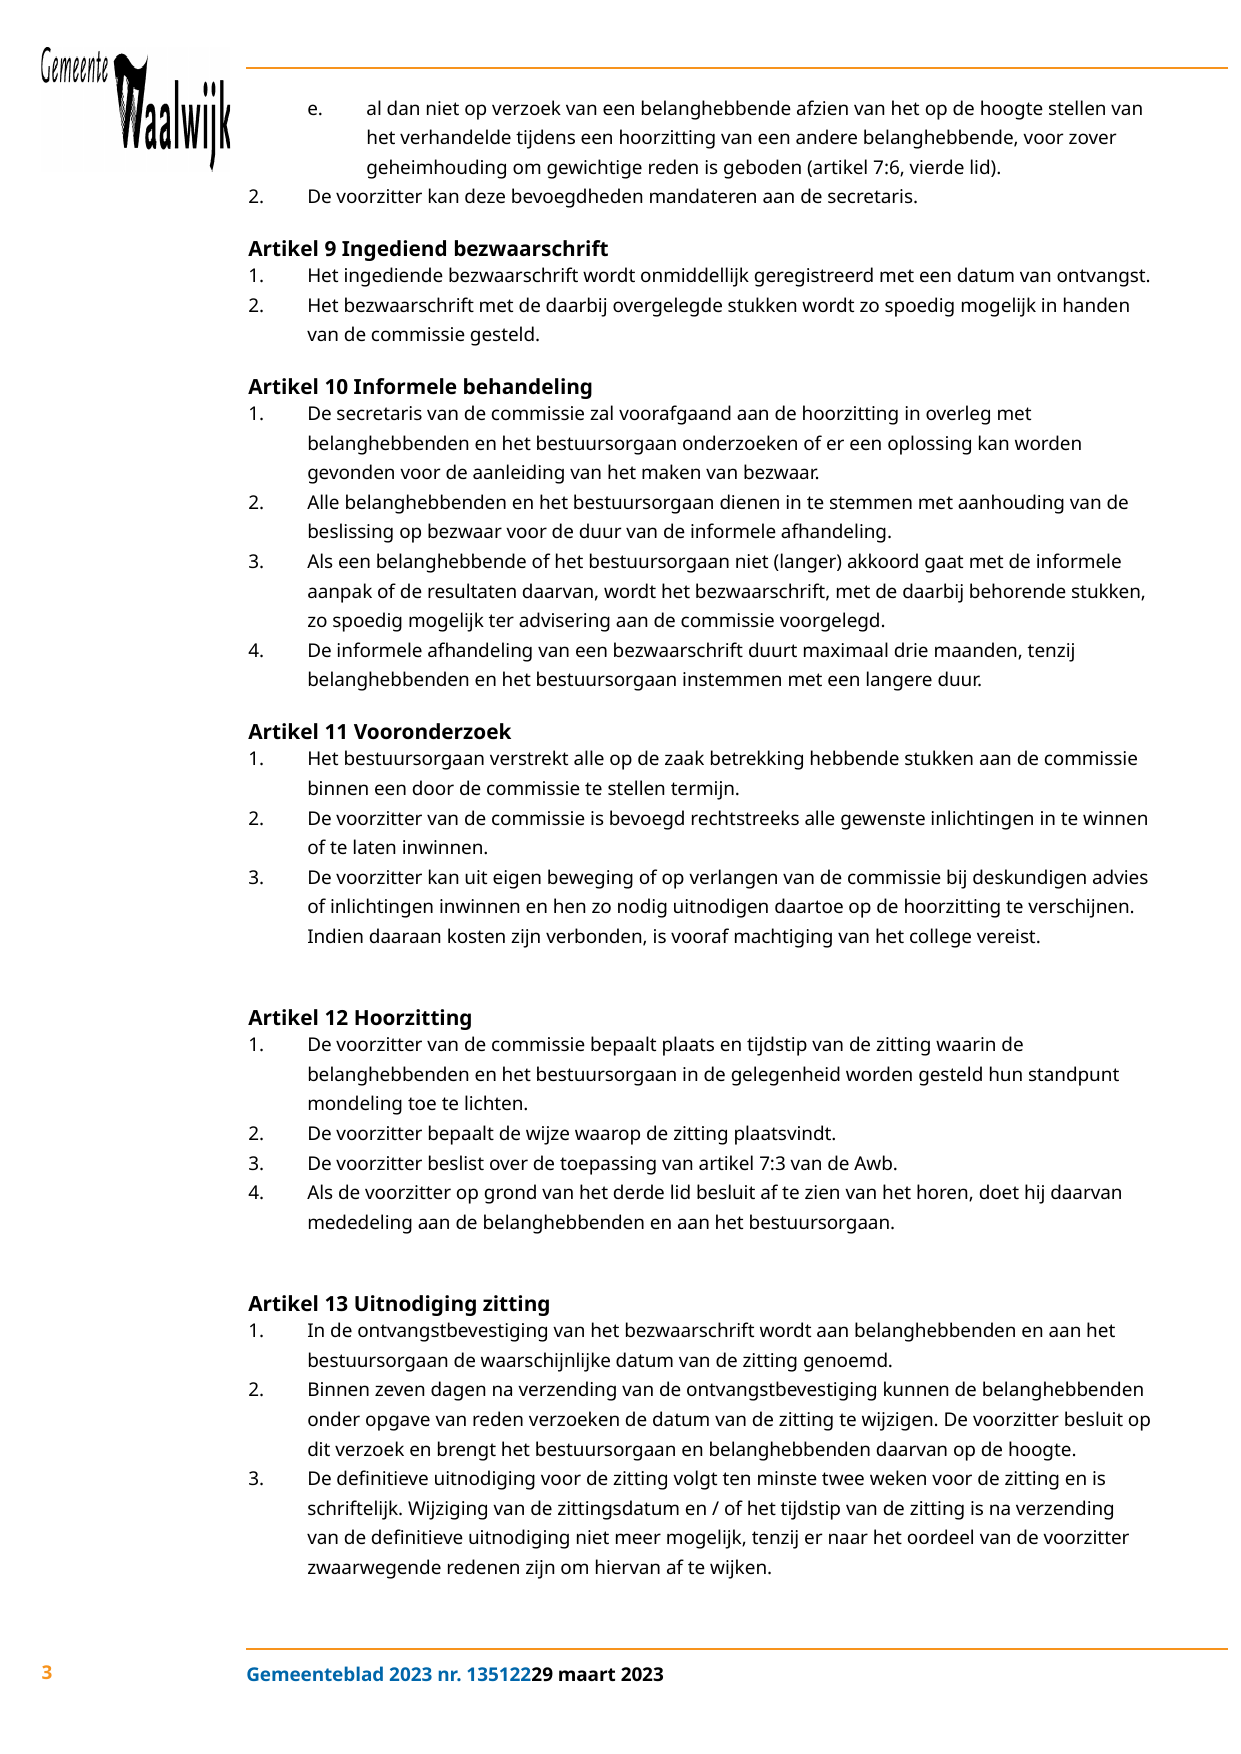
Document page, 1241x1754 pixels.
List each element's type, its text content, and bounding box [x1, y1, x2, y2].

text Artikel 13 Uitnodiging zitting [248, 1289, 1152, 1317]
list Het bestuursorgaan verstrekt alle op de zaak betrekking hebbende stukken aan de commissie binnen een door de commissie te stellen termijn. [248, 746, 1152, 801]
text Artikel 11 Vooronderzoek [248, 717, 1152, 746]
list al dan niet op verzoek van een belanghebbende afzien van het op de hoogte stellen van het verhandelde tijdens een hoorzitting van een andere belanghebbende, voor zover geheimhouding om gewichtige reden is geboden (artikel 7:6, vierde lid). [307, 95, 1152, 180]
text Artikel 9 Ingediend bezwaarschrift [248, 234, 1152, 262]
list De voorzitter kan uit eigen beweging of op verlangen van de commissie bij deskundigen advies of inlichtingen inwinnen en hen zo nodig uitnodigen daartoe op de hoorzitting te verschijnen. Indien daaraan kosten zijn verbonden, is vooraf machtiging van het college vereist. [248, 864, 1152, 949]
list Het bezwaarschrift met de daarbij overgelegde stukken wordt zo spoedig mogelijk in handen van de commissie gesteld. [248, 292, 1152, 347]
list Het ingediende bezwaarschrift wordt onmiddellijk geregistreerd met een datum van ontvangst. [248, 262, 1152, 288]
list De voorzitter bepaalt de wijze waarop de zitting plaatsvindt. [248, 1120, 1152, 1146]
list De secretaris van de commissie zal voorafgaand aan de hoorzitting in overleg met belanghebbenden en het bestuursorgaan onderzoeken of er een oplossing kan worden gevonden voor de aanleiding van het maken van bezwaar. [248, 400, 1152, 485]
list De voorzitter beslist over de toepassing van artikel 7:3 van de Awb. [248, 1150, 1152, 1176]
list De informele afhandeling van een bezwaarschrift duurt maximaal drie maanden, tenzij belanghebbenden en het bestuursorgaan instemmen met een langere duur. [248, 637, 1152, 692]
list De definitieve uitnodiging voor de zitting volgt ten minste twee weken voor de zitting en is schriftelijk. Wijziging van de zittingsdatum en / of het tijdstip van de zitting is na verzending van de definitieve uitnodiging niet meer mogelijk, tenzij er naar het oordeel van de voorzitter zwaarwegende redenen zijn om hiervan af te wijken. [248, 1465, 1152, 1580]
list De voorzitter kan deze bevoegdheden mandateren aan de secretaris. [248, 183, 1152, 209]
text Artikel 12 Hoorzitting [248, 1003, 1152, 1031]
list Als een belanghebbende of het bestuursorgaan niet (langer) akkoord gaat met de informele aanpak of de resultaten daarvan, wordt het bezwaarschrift, met de daarbij behorende stukken, zo spoedig mogelijk ter advisering aan de commissie voorgelegd. [248, 548, 1152, 633]
list In de ontvangstbevestiging van het bezwaarschrift wordt aan belanghebbenden en aan het bestuursorgaan de waarschijnlijke datum van de zitting genoemd. [248, 1317, 1152, 1373]
list Binnen zeven dagen na verzending van de ontvangstbevestiging kunnen de belanghebbenden onder opgave van reden verzoeken de datum van de zitting te wijzigen. De voorzitter besluit op dit verzoek en brengt het bestuursorgaan en belanghebbenden daarvan op de hoogte. [248, 1377, 1152, 1461]
list Als de voorzitter op grond van het derde lid besluit af te zien van het horen, doet hij daarvan mededeling aan de belanghebbenden en aan het bestuursorgaan. [248, 1179, 1152, 1235]
list De voorzitter van de commissie bepaalt plaats en tijdstip van de zitting waarin de belanghebbenden en het bestuursorgaan in de gelegenheid worden gesteld hun standpunt mondeling toe te lichten. [248, 1031, 1152, 1116]
picture [41, 47, 231, 172]
text Artikel 10 Informele behandeling [248, 372, 1152, 400]
list Alle belanghebbenden en het bestuursorgaan dienen in te stemmen met aanhouding van de beslissing op bezwaar voor de duur van de informele afhandeling. [248, 489, 1152, 544]
list De voorzitter van de commissie is bevoegd rechtstreeks alle gewenste inlichtingen in te winnen of te laten inwinnen. [248, 805, 1152, 860]
